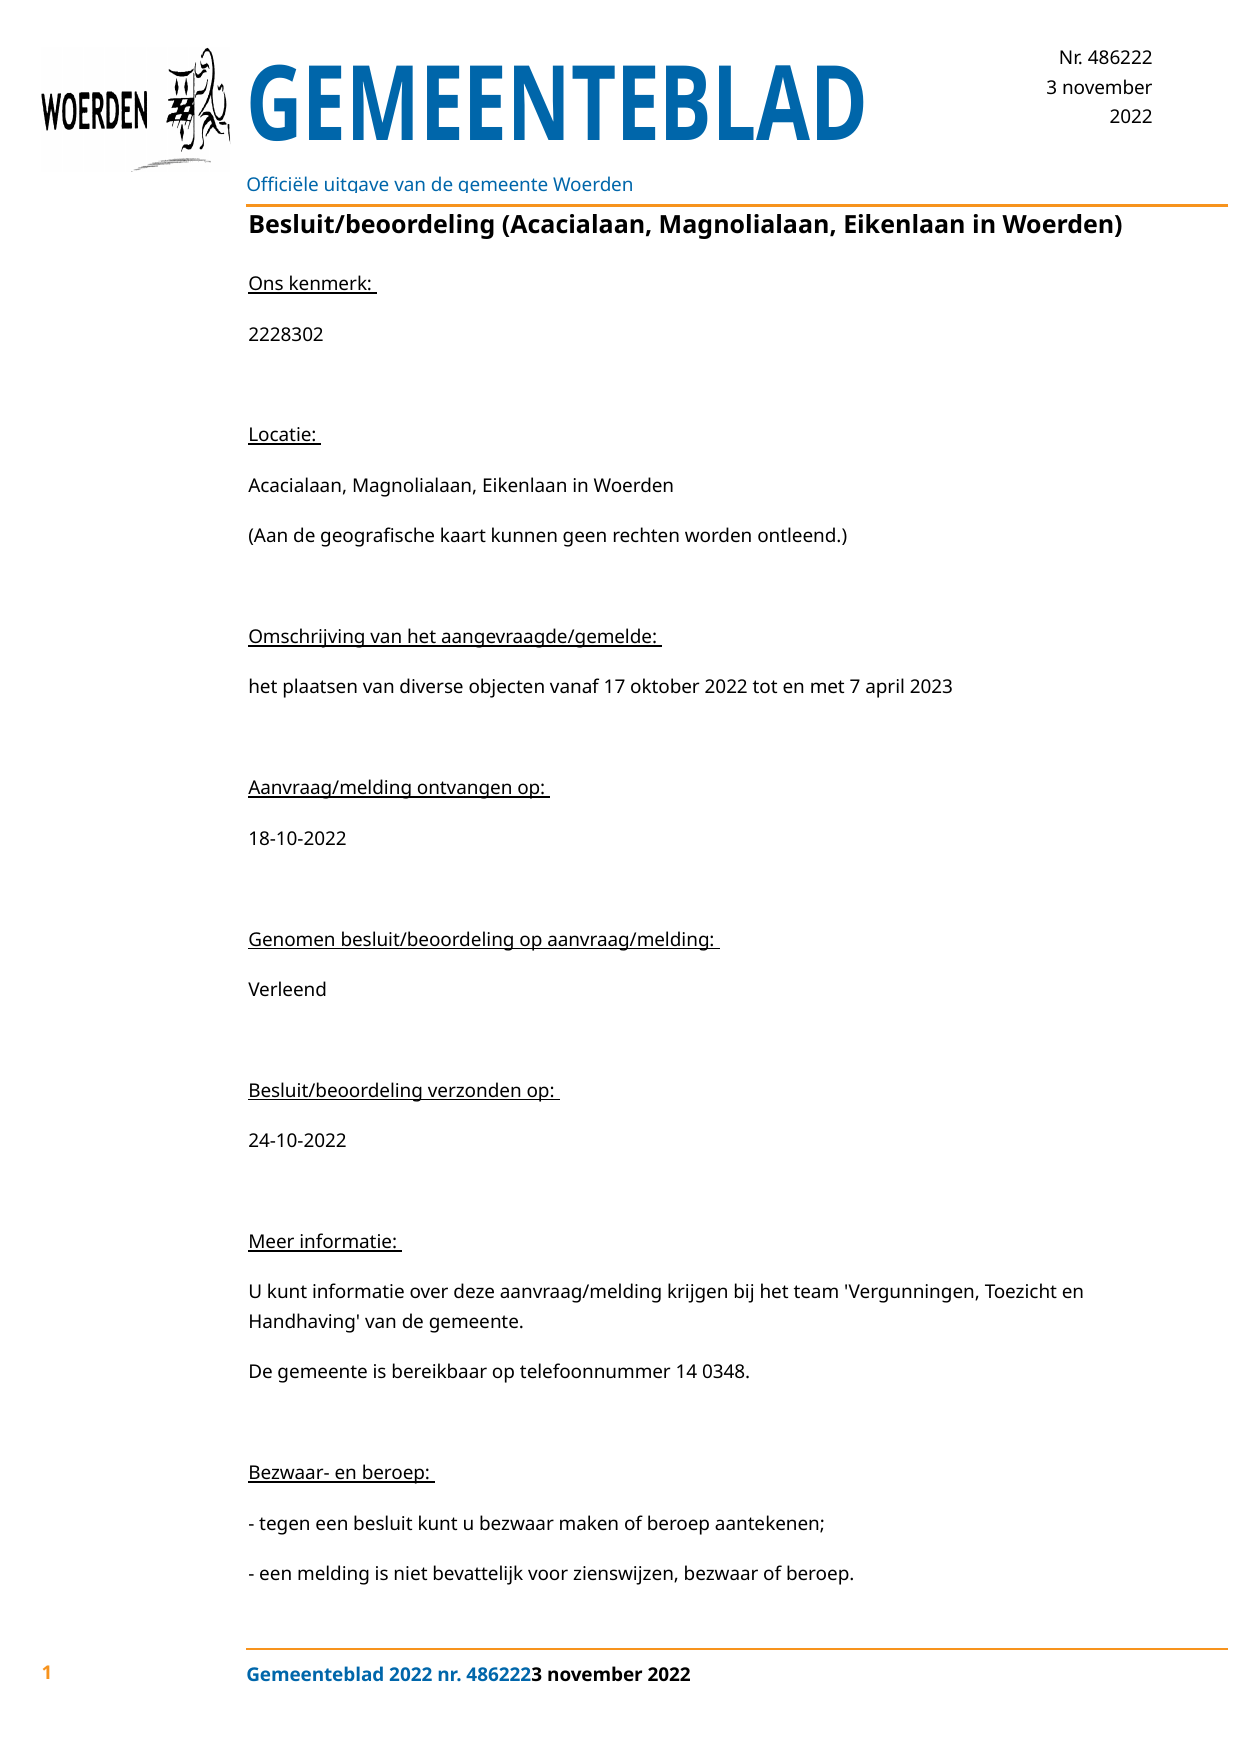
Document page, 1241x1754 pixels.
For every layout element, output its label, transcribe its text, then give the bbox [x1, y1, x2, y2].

text 2228302 [248, 321, 1152, 346]
text Omschrijving van het aangevraagde/gemelde: [248, 623, 1152, 649]
text Besluit/beoordeling verzonden op: [248, 1077, 1152, 1103]
text - een melding is niet bevattelijk voor zienswijzen, bezwaar of beroep. [248, 1560, 1152, 1586]
text - tegen een besluit kunt u bezwaar maken of beroep aantekenen; [248, 1510, 1152, 1536]
text Meer informatie: [248, 1228, 1152, 1254]
text (Aan de geografische kaart kunnen geen rechten worden ontleend.) [248, 522, 1152, 548]
text Genomen besluit/beoordeling op aanvraag/melding: [248, 926, 1152, 951]
text Besluit/beoordeling (Acacialaan, Magnolialaan, Eikenlaan in Woerden) [248, 207, 1152, 241]
text Ons kenmerk: [248, 270, 1152, 296]
text 24-10-2022 [248, 1127, 1152, 1153]
text 18-10-2022 [248, 825, 1152, 851]
text Acacialaan, Magnolialaan, Eikenlaan in Woerden [248, 472, 1152, 498]
text Bezwaar- en beroep: [248, 1459, 1152, 1485]
text het plaatsen van diverse objecten vanaf 17 oktober 2022 tot en met 7 april 2023 [248, 674, 1152, 699]
text U kunt informatie over deze aanvraag/melding krijgen bij het team 'Vergunningen, Toezicht en Handhaving' van de gemeente. [248, 1279, 1152, 1334]
text Verleend [248, 976, 1152, 1002]
text Aanvraag/melding ontvangen op: [248, 774, 1152, 800]
text De gemeente is bereikbaar op telefoonnummer 14 0348. [248, 1359, 1152, 1384]
text Locatie: [248, 422, 1152, 447]
picture [41, 47, 231, 172]
